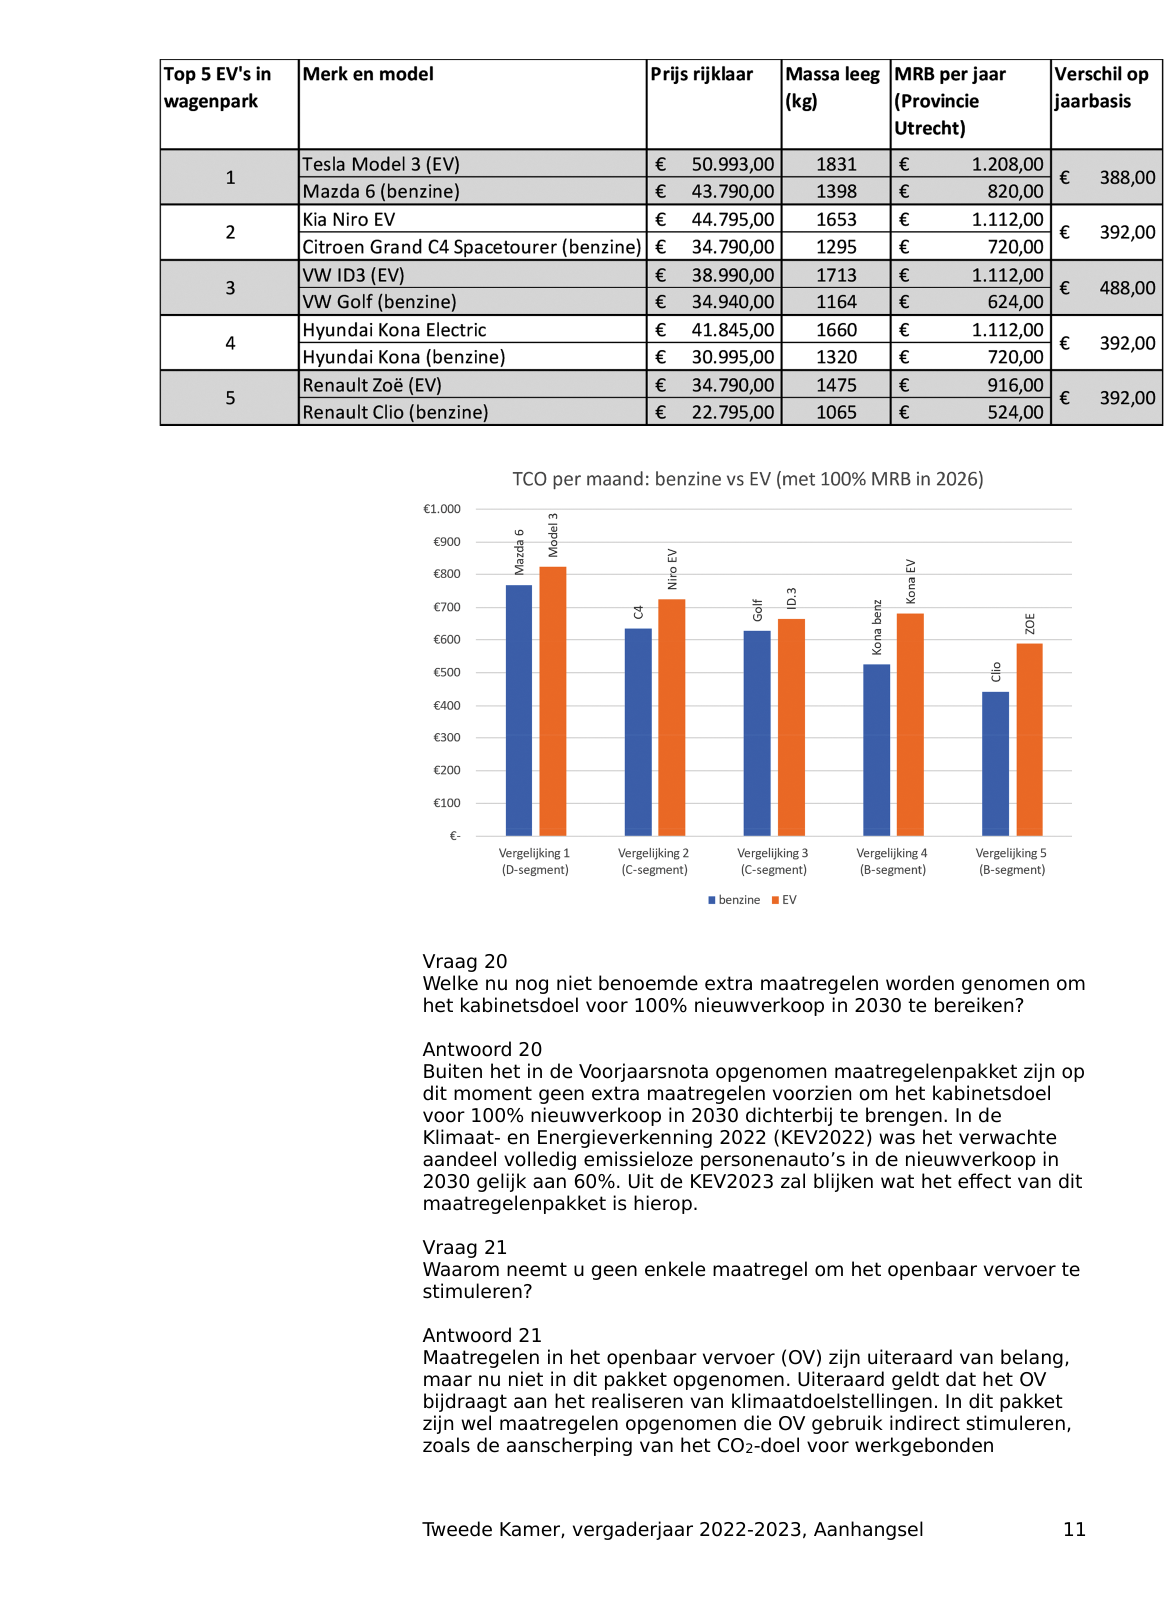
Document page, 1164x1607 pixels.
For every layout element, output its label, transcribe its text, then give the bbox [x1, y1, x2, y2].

picture [422, 469, 1072, 907]
text Antwoord 20 [422, 1039, 1087, 1061]
text Antwoord 21 [422, 1325, 1087, 1347]
text Buiten het in de Voorjaarsnota opgenomen maatregelenpakket zijn op dit moment geen extra maatregelen voorzien om het kabinetsdoel voor 100% nieuwverkoop in 2030 dichterbij te brengen. In de Klimaat- en Energieverkenning 2022 (KEV2022) was het verwachte aandeel volledig emissieloze personenauto’s in de nieuwverkoop in 2030 gelijk aan 60%. Uit de KEV2023 zal blijken wat het effect van dit maatregelenpakket is hierop. [422, 1061, 1087, 1214]
text Vraag 20 [422, 951, 1087, 972]
picture [159, 59, 1164, 426]
text Welke nu nog niet benoemde extra maatregelen worden genomen om het kabinetsdoel voor 100% nieuwverkoop in 2030 te bereiken? [422, 972, 1087, 1016]
text Maatregelen in het openbaar vervoer (OV) zijn uiteraard van belang, maar nu niet in dit pakket opgenomen. Uiteraard geldt dat het OV bijdraagt aan het realiseren van klimaatdoelstellingen. In dit pakket zijn wel maatregelen opgenomen die OV gebruik indirect stimuleren, zoals de aanscherping van het CO2-doel voor werkgebonden [422, 1347, 1087, 1457]
text Vraag 21 [422, 1237, 1087, 1259]
text Waarom neemt u geen enkele maatregel om het openbaar vervoer te stimuleren? [422, 1259, 1087, 1303]
